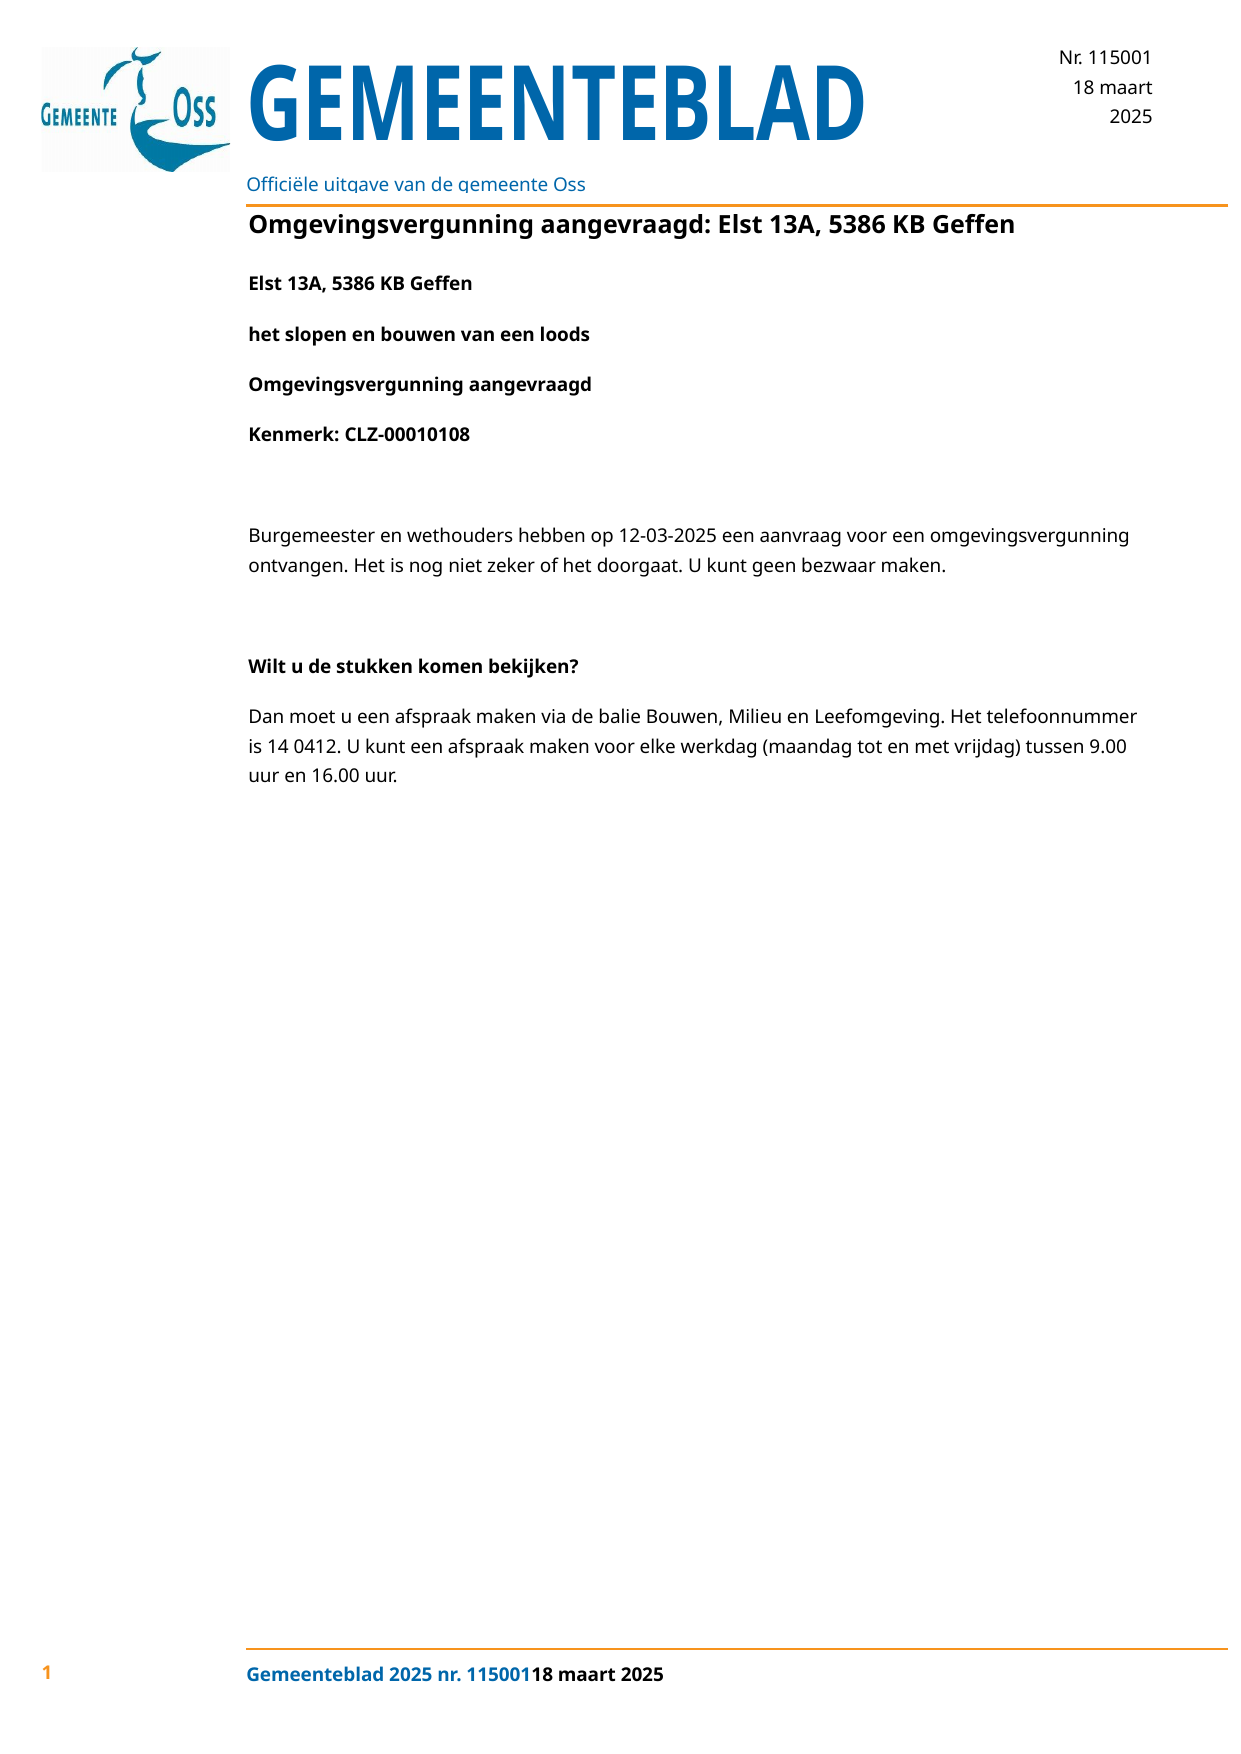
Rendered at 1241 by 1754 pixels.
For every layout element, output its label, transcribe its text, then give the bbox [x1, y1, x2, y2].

text Omgevingsvergunning aangevraagd [248, 371, 1152, 397]
text Kenmerk: CLZ-00010108 [248, 422, 1152, 447]
picture [41, 47, 231, 172]
text het slopen en bouwen van een loods [248, 321, 1152, 346]
text Burgemeester en wethouders hebben op 12-03-2025 een aanvraag voor een omgevingsvergunning ontvangen. Het is nog niet zeker of het doorgaat. U kunt geen bezwaar maken. [248, 522, 1152, 578]
text Elst 13A, 5386 KB Geffen [248, 270, 1152, 296]
text Dan moet u een afspraak maken via de balie Bouwen, Milieu en Leefomgeving. Het telefoonnummer is 14 0412. U kunt een afspraak maken voor elke werkdag (maandag tot en met vrijdag) tussen 9.00 uur en 16.00 uur. [248, 703, 1152, 788]
text Wilt u de stukken komen bekijken? [248, 653, 1152, 678]
text Omgevingsvergunning aangevraagd: Elst 13A, 5386 KB Geffen [248, 207, 1152, 241]
